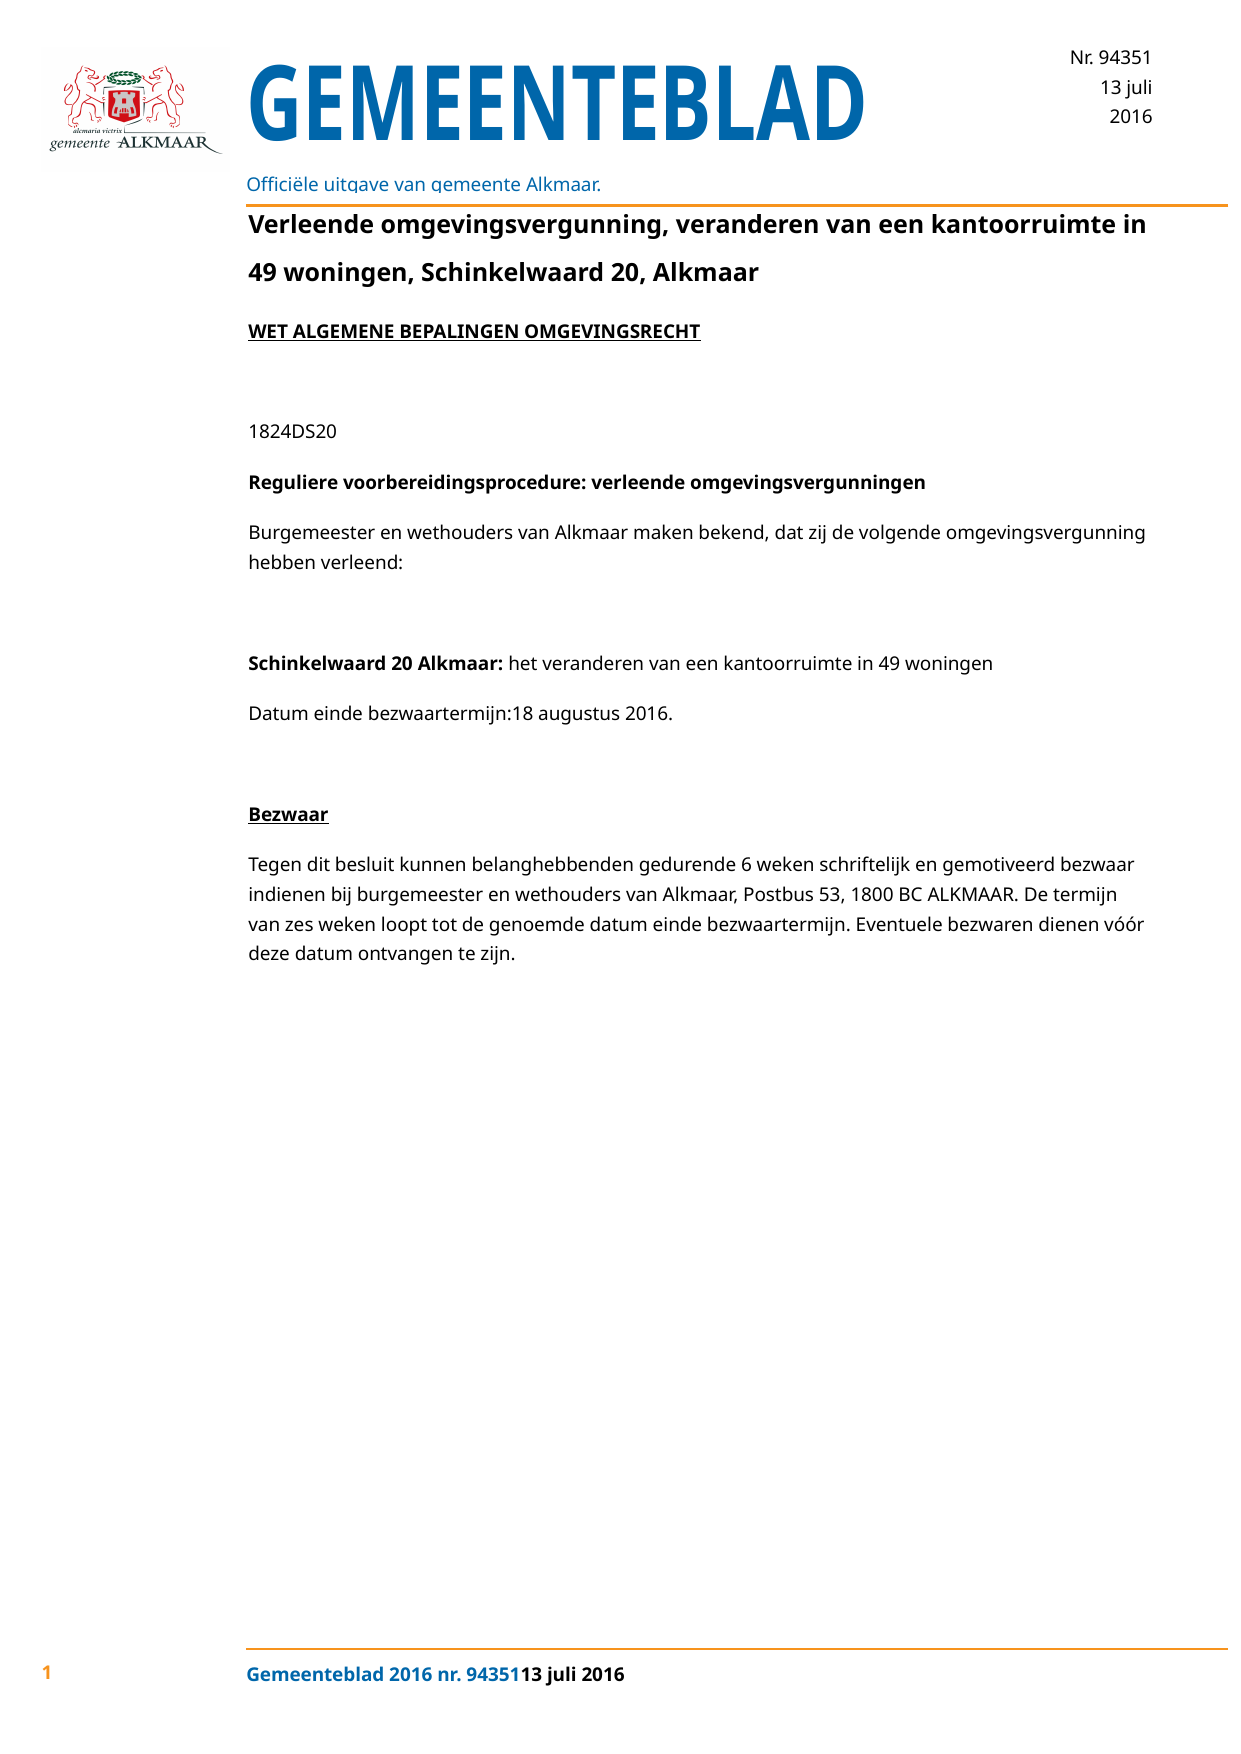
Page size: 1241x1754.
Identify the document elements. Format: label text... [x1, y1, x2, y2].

text Tegen dit besluit kunnen belanghebbenden gedurende 6 weken schriftelijk en gemotiveerd bezwaar indienen bij burgemeester en wethouders van Alkmaar, Postbus 53, 1800 BC ALKMAAR. De termijn van zes weken loopt tot de genoemde datum einde bezwaartermijn. Eventuele bezwaren dienen vóór deze datum ontvangen te zijn. [248, 852, 1152, 966]
text WET ALGEMENE BEPALINGEN OMGEVINGSRECHT [248, 318, 1152, 344]
text Verleende omgevingsvergunning, veranderen van een kantoorruimte in 49 woningen, Schinkelwaard 20, Alkmaar [248, 207, 1152, 288]
text 1824DS20 [248, 419, 1152, 444]
text Datum einde bezwaartermijn:18 augustus 2016. [248, 700, 1152, 726]
text Burgemeester en wethouders van Alkmaar maken bekend, dat zij de volgende omgevingsvergunning hebben verleend: [248, 519, 1152, 575]
text Reguliere voorbereidingsprocedure: verleende omgevingsvergunningen [248, 469, 1152, 495]
text Bezwaar [248, 801, 1152, 827]
picture [41, 47, 231, 172]
text Schinkelwaard 20 Alkmaar: het veranderen van een kantoorruimte in 49 woningen [248, 650, 1152, 676]
